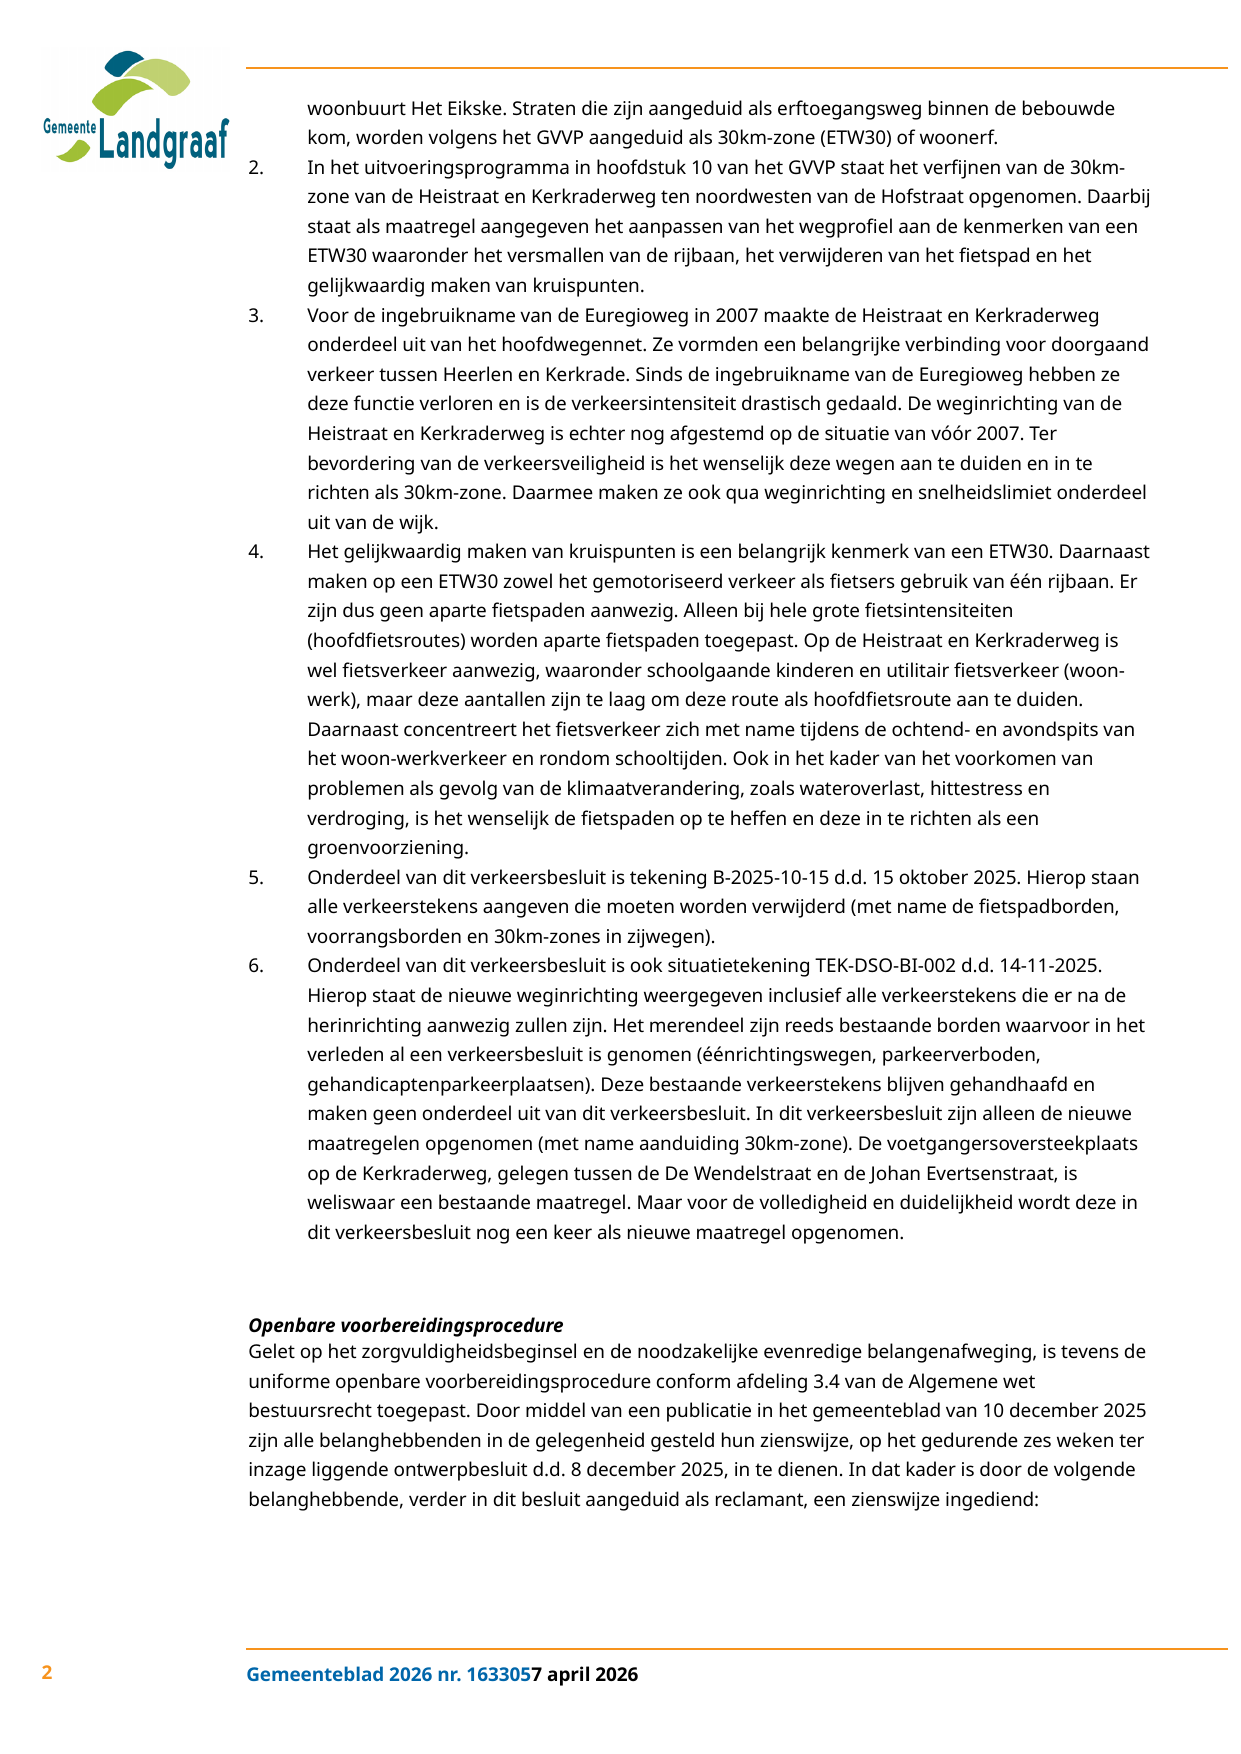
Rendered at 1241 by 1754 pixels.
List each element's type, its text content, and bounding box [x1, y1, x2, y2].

text Gelet op het zorgvuldigheidsbeginsel en de noodzakelijke evenredige belangenafweging, is tevens de uniforme openbare voorbereidingsprocedure conform afdeling 3.4 van de Algemene wet bestuursrecht toegepast. Door middel van een publicatie in het gemeenteblad van 10 december 2025 zijn alle belanghebbenden in de gelegenheid gesteld hun zienswijze, op het gedurende zes weken ter inzage liggende ontwerpbesluit d.d. 8 december 2025, in te dienen. In dat kader is door de volgende belanghebbende, verder in dit besluit aangeduid als reclamant, een zienswijze ingediend: [248, 1338, 1152, 1512]
list woonbuurt Het Eikske. Straten die zijn aangeduid als erftoegangsweg binnen de bebouwde kom, worden volgens het GVVP aangeduid als 30km-zone (ETW30) of woonerf. [248, 95, 1152, 150]
list Onderdeel van dit verkeersbesluit is ook situatietekening TEK-DSO-BI-002 d.d. 14-11-2025. Hierop staat de nieuwe weginrichting weergegeven inclusief alle verkeerstekens die er na de herinrichting aanwezig zullen zijn. Het merendeel zijn reeds bestaande borden waarvoor in het verleden al een verkeersbesluit is genomen (éénrichtingswegen, parkeerverboden, gehandicaptenparkeerplaatsen). Deze bestaande verkeerstekens blijven gehandhaafd en maken geen onderdeel uit van dit verkeersbesluit. In dit verkeersbesluit zijn alleen de nieuwe maatregelen opgenomen (met name aanduiding 30km-zone). De voetgangersoversteekplaats op de Kerkraderweg, gelegen tussen de De Wendelstraat en de Johan Evertsenstraat, is weliswaar een bestaande maatregel. Maar voor de volledigheid en duidelijkheid wordt deze in dit verkeersbesluit nog een keer als nieuwe maatregel opgenomen. [248, 953, 1152, 1245]
list Onderdeel van dit verkeersbesluit is tekening B-2025-10-15 d.d. 15 oktober 2025. Hierop staan alle verkeerstekens aangeven die moeten worden verwijderd (met name de fietspadborden, voorrangsborden en 30km-zones in zijwegen). [248, 864, 1152, 949]
picture [41, 47, 231, 172]
list In het uitvoeringsprogramma in hoofdstuk 10 van het GVVP staat het verfijnen van de 30km-zone van de Heistraat en Kerkraderweg ten noordwesten van de Hofstraat opgenomen. Daarbij staat als maatregel aangegeven het aanpassen van het wegprofiel aan de kenmerken van een ETW30 waaronder het versmallen van de rijbaan, het verwijderen van het fietspad en het gelijkwaardig maken van kruispunten. [248, 154, 1152, 298]
text Openbare voorbereidingsprocedure [248, 1312, 1152, 1338]
list Voor de ingebruikname van de Euregioweg in 2007 maakte de Heistraat en Kerkraderweg onderdeel uit van het hoofdwegennet. Ze vormden een belangrijke verbinding voor doorgaand verkeer tussen Heerlen en Kerkrade. Sinds de ingebruikname van de Euregioweg hebben ze deze functie verloren en is de verkeersintensiteit drastisch gedaald. De weginrichting van de Heistraat en Kerkraderweg is echter nog afgestemd op de situatie van vóór 2007. Ter bevordering van de verkeersveiligheid is het wenselijk deze wegen aan te duiden en in te richten als 30km-zone. Daarmee maken ze ook qua weginrichting en snelheidslimiet onderdeel uit van de wijk. [248, 302, 1152, 535]
list Het gelijkwaardig maken van kruispunten is een belangrijk kenmerk van een ETW30. Daarnaast maken op een ETW30 zowel het gemotoriseerd verkeer als fietsers gebruik van één rijbaan. Er zijn dus geen aparte fietspaden aanwezig. Alleen bij hele grote fietsintensiteiten (hoofdfietsroutes) worden aparte fietspaden toegepast. Op de Heistraat en Kerkraderweg is wel fietsverkeer aanwezig, waaronder schoolgaande kinderen en utilitair fietsverkeer (woon-werk), maar deze aantallen zijn te laag om deze route als hoofdfietsroute aan te duiden. Daarnaast concentreert het fietsverkeer zich met name tijdens de ochtend- en avondspits van het woon-werkverkeer en rondom schooltijden. Ook in het kader van het voorkomen van problemen als gevolg van de klimaatverandering, zoals wateroverlast, hittestress en verdroging, is het wenselijk de fietspaden op te heffen en deze in te richten als een groenvoorziening. [248, 538, 1152, 860]
